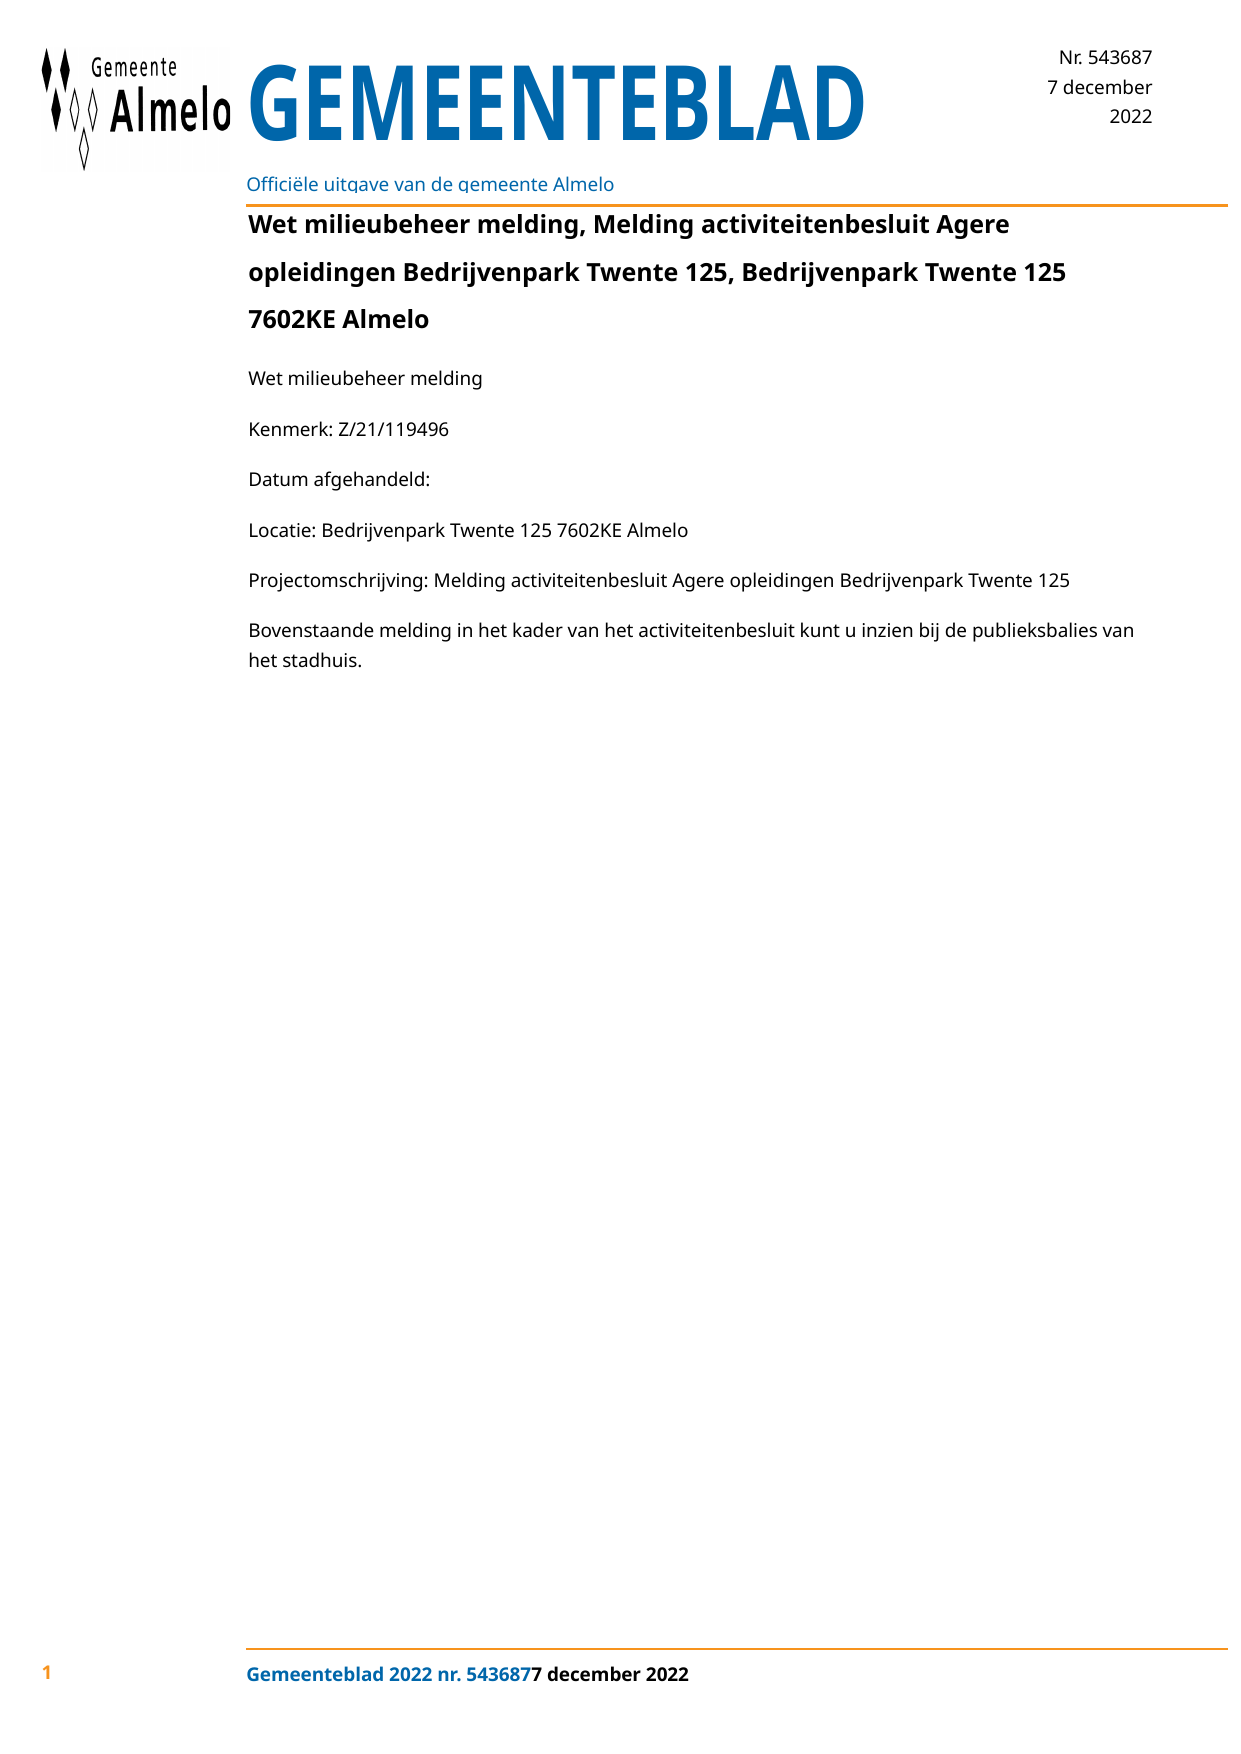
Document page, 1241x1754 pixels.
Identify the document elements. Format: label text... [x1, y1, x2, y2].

text Bovenstaande melding in het kader van het activiteitenbesluit kunt u inzien bij de publieksbalies van het stadhuis. [248, 618, 1152, 673]
text Wet milieubeheer melding [248, 366, 1152, 391]
text Datum afgehandeld: [248, 466, 1152, 492]
text Locatie: Bedrijvenpark Twente 125 7602KE Almelo [248, 517, 1152, 542]
text Wet milieubeheer melding, Melding activiteitenbesluit Agere opleidingen Bedrijvenpark Twente 125, Bedrijvenpark Twente 125 7602KE Almelo [248, 207, 1152, 336]
picture [41, 47, 231, 172]
text Kenmerk: Z/21/119496 [248, 416, 1152, 442]
text Projectomschrijving: Melding activiteitenbesluit Agere opleidingen Bedrijvenpark Twente 125 [248, 567, 1152, 593]
